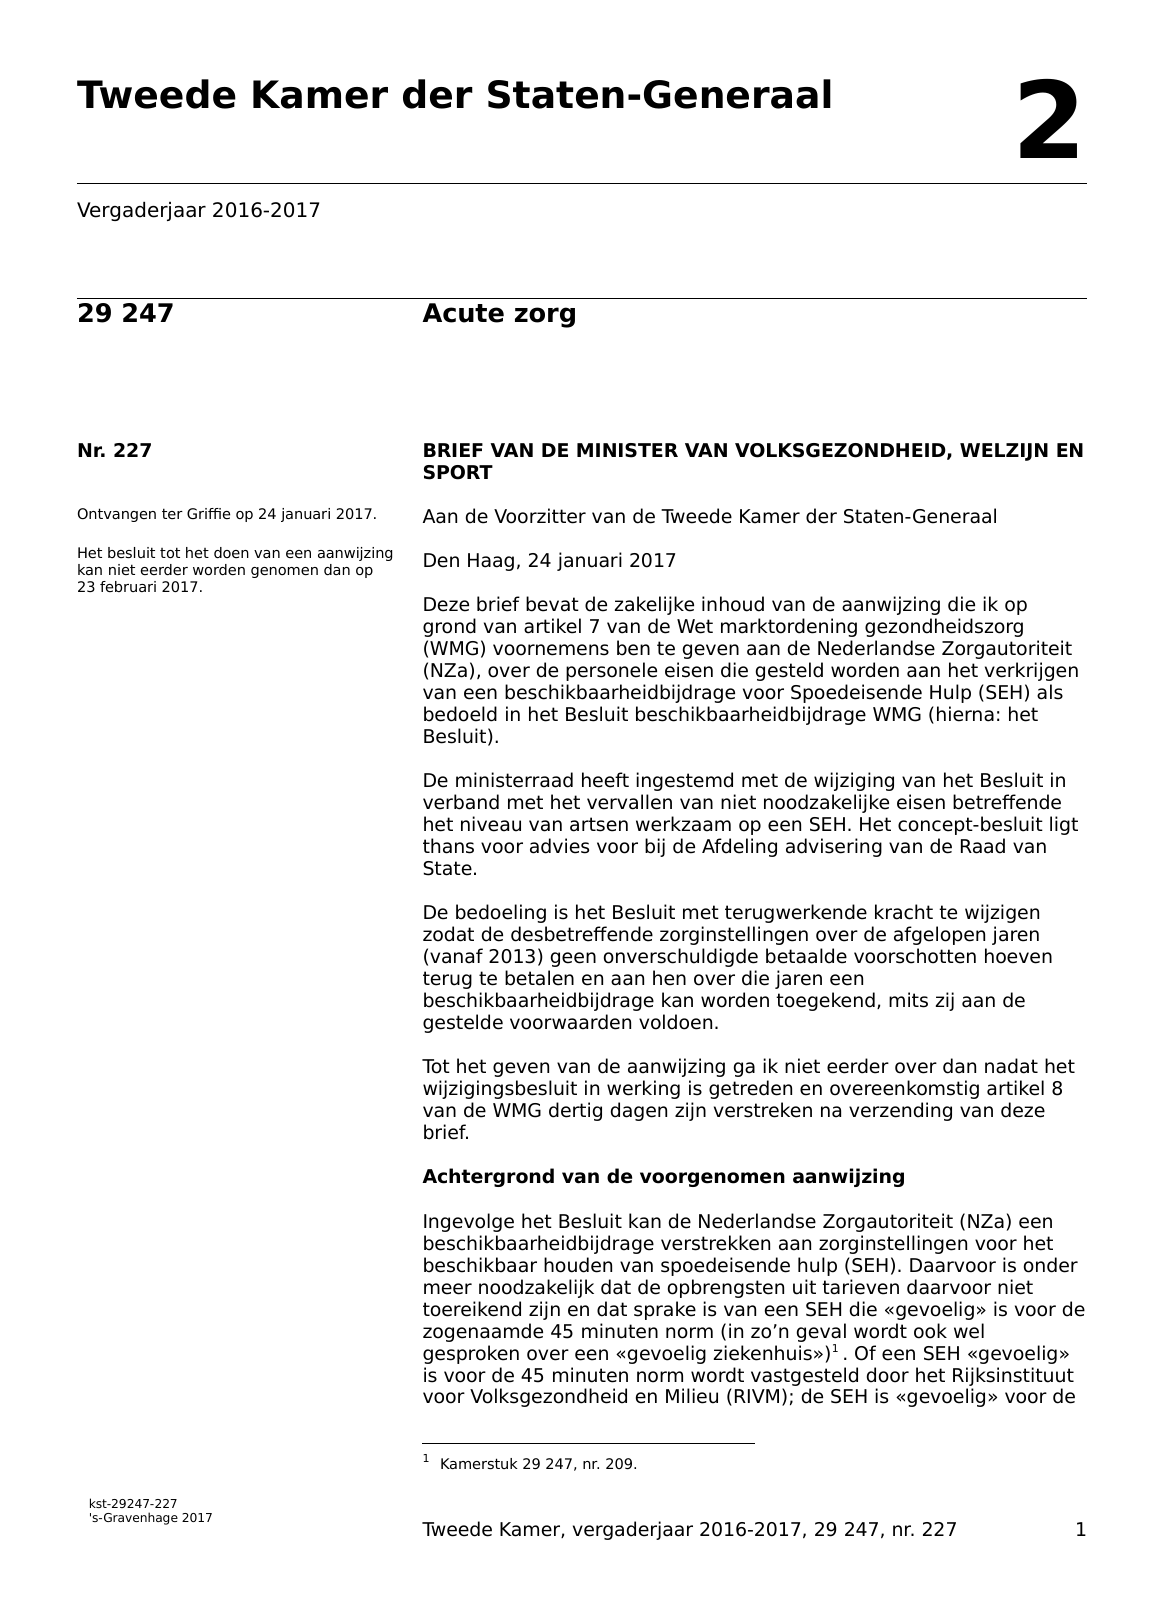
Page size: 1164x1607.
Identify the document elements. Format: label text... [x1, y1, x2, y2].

text Ontvangen ter Griffie op 24 januari 2017. [77, 506, 399, 523]
text Tot het geven van de aanwijzing ga ik niet eerder over dan nadat het wijzigingsbesluit in werking is getreden en overeenkomstig artikel 8 van de WMG dertig dagen zijn verstreken na verzending van deze brief. [422, 1056, 1087, 1144]
text 's-Gravenhage 2017 [88, 1511, 323, 1525]
subtitle 29 247 Acute zorg [77, 299, 1087, 329]
text Kamerstuk 29 247, nr. 209. [422, 1452, 1087, 1474]
text De bedoeling is het Besluit met terugwerkende kracht te wijzigen zodat de desbetreffende zorginstellingen over de afgelopen jaren (vanaf 2013) geen onverschuldigde betaalde voorschotten hoeven terug te betalen en aan hen over die jaren een beschikbaarheidbijdrage kan worden toegekend, mits zij aan de gestelde voorwaarden voldoen. [422, 902, 1087, 1034]
subtitle Nr. 227 BRIEF VAN DE MINISTER VAN VOLKSGEZONDHEID, WELZIJN EN SPORT [77, 440, 1087, 484]
text Deze brief bevat de zakelijke inhoud van de aanwijzing die ik op grond van artikel 7 van de Wet marktordening gezondheidszorg (WMG) voornemens ben te geven aan de Nederlandse Zorgautoriteit (NZa), over de personele eisen die gesteld worden aan het verkrijgen van een beschikbaarheidbijdrage voor Spoedeisende Hulp (SEH) als bedoeld in het Besluit beschikbaarheidbijdrage WMG (hierna: het Besluit). [422, 594, 1087, 748]
text Aan de Voorzitter van de Tweede Kamer der Staten-Generaal [422, 506, 1087, 528]
table_header Tweede Kamer der Staten-Generaal [77, 59, 886, 183]
subtitle Achtergrond van de voorgenomen aanwijzing [422, 1166, 1087, 1188]
table_cell Vergaderjaar 2016-2017 [77, 184, 1087, 298]
text De ministerraad heeft ingestemd met de wijziging van het Besluit in verband met het vervallen van niet noodzakelijke eisen betreffende het niveau van artsen werkzaam op een SEH. Het concept-besluit ligt thans voor advies voor bij de Afdeling advisering van de Raad van State. [422, 770, 1087, 880]
text Den Haag, 24 januari 2017 [422, 550, 1087, 572]
text Het besluit tot het doen van een aanwijzing kan niet eerder worden genomen dan op 23 februari 2017. [77, 545, 399, 596]
table_header 2 [886, 59, 1087, 183]
text Ingevolge het Besluit kan de Nederlandse Zorgautoriteit (NZa) een beschikbaarheidbijdrage verstrekken aan zorginstellingen voor het beschikbaar houden van spoedeisende hulp (SEH). Daarvoor is onder meer noodzakelijk dat de opbrengsten uit tarieven daarvoor niet toereikend zijn en dat sprake is van een SEH die «gevoelig» is voor de zogenaamde 45 minuten norm (in zo’n geval wordt ook wel gesproken over een «gevoelig ziekenhuis»). Of een SEH «gevoelig» is voor de 45 minuten norm wordt vastgesteld door het Rijksinstituut voor Volksgezondheid en Milieu (RIVM); de SEH is «gevoelig» voor de [422, 1211, 1087, 1408]
text [77, 523, 399, 545]
text kst-29247-227 [88, 1497, 323, 1511]
